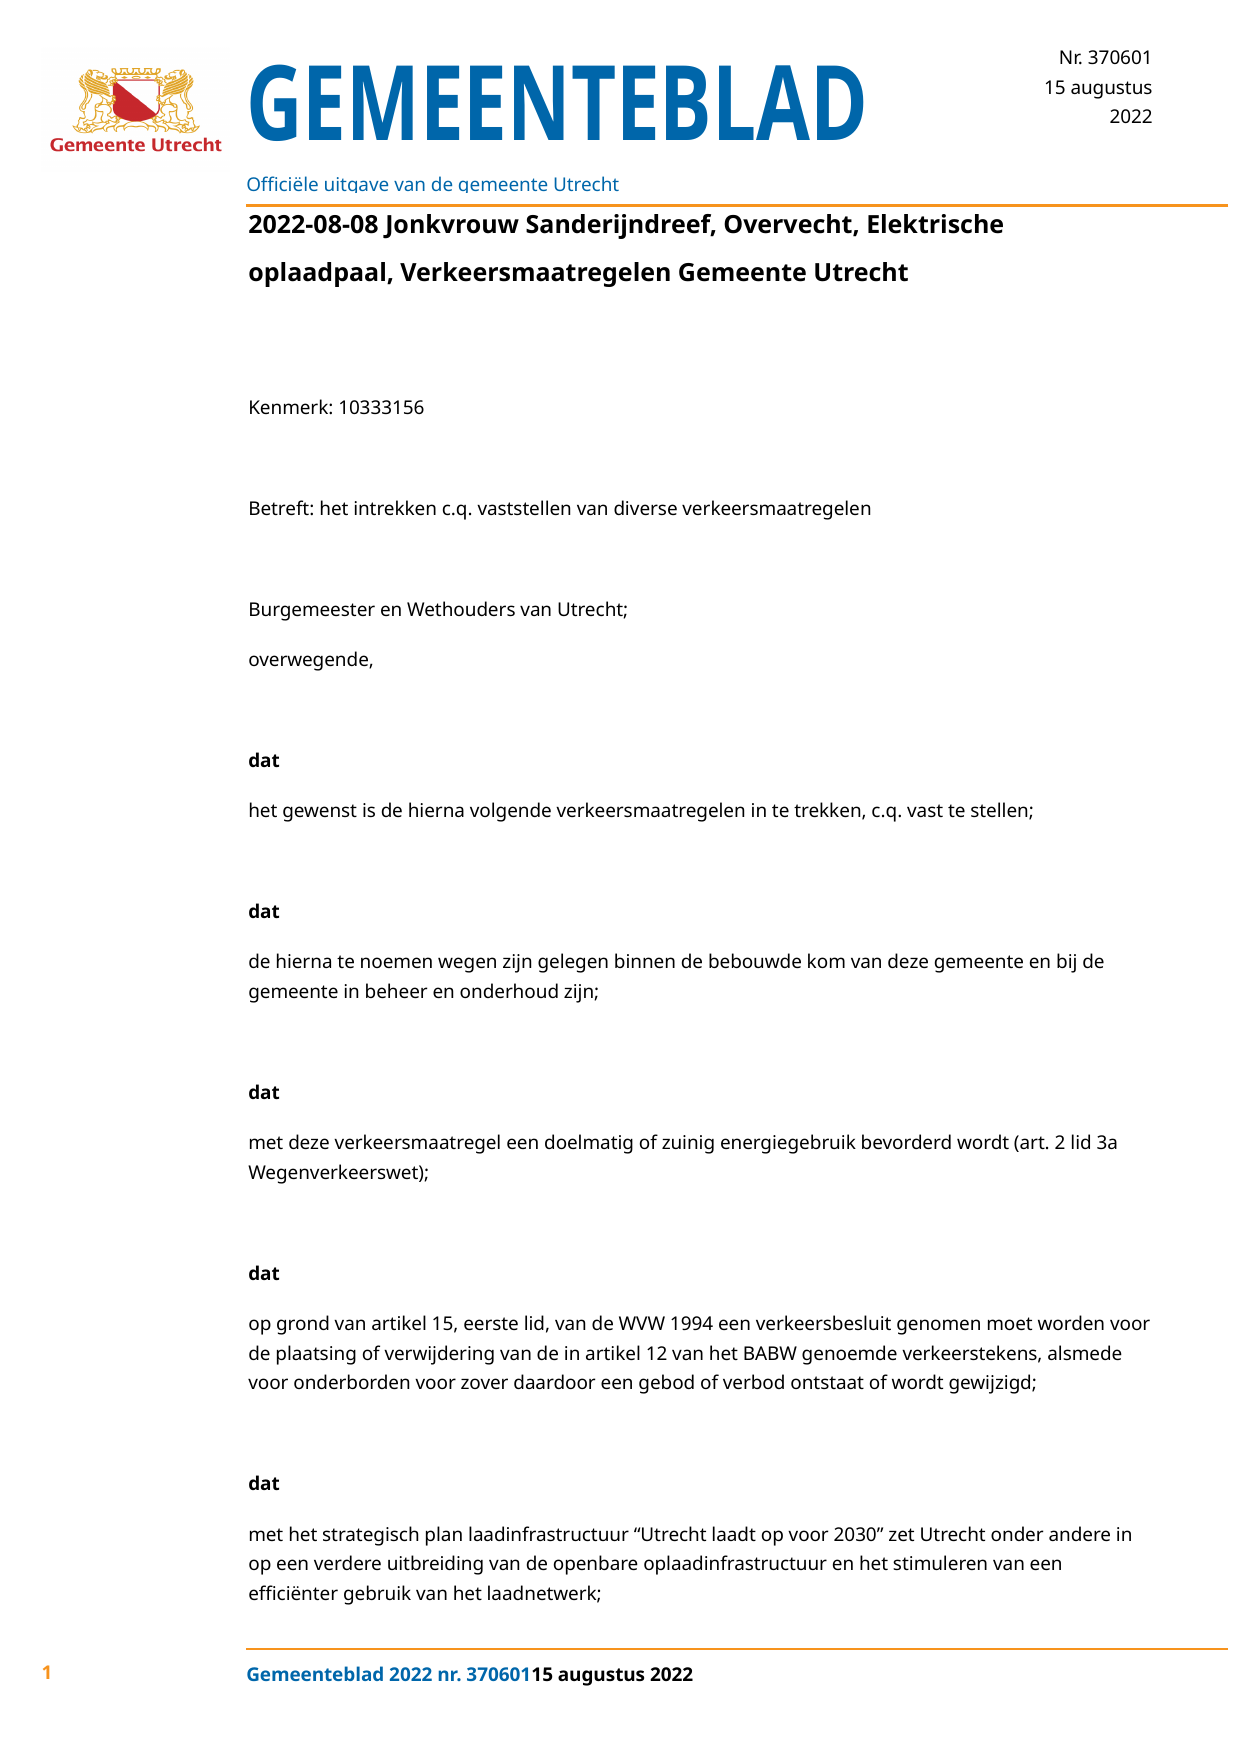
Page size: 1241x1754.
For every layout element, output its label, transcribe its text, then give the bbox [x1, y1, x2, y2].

picture [41, 47, 231, 172]
text Burgemeester en Wethouders van Utrecht; [248, 596, 1152, 621]
text dat [248, 747, 1152, 773]
text dat [248, 1079, 1152, 1105]
text overwegende, [248, 646, 1152, 672]
text het gewenst is de hierna volgende verkeersmaatregelen in te trekken, c.q. vast te stellen; [248, 797, 1152, 823]
text 2022-08-08 Jonkvrouw Sanderijndreef, Overvecht, Elektrische oplaadpaal, Verkeersmaatregelen Gemeente Utrecht [248, 207, 1152, 288]
text op grond van artikel 15, eerste lid, van de WVW 1994 een verkeersbesluit genomen moet worden voor de plaatsing of verwijdering van de in artikel 12 van het BABW genoemde verkeerstekens, alsmede voor onderborden voor zover daardoor een gebod of verbod ontstaat of wordt gewijzigd; [248, 1310, 1152, 1395]
text dat [248, 1470, 1152, 1496]
text dat [248, 898, 1152, 924]
text met het strategisch plan laadinfrastructuur “Utrecht laadt op voor 2030” zet Utrecht onder andere in op een verdere uitbreiding van de openbare oplaadinfrastructuur en het stimuleren van een efficiënter gebruik van het laadnetwerk; [248, 1521, 1152, 1606]
text dat [248, 1260, 1152, 1286]
text de hierna te noemen wegen zijn gelegen binnen de bebouwde kom van deze gemeente en bij de gemeente in beheer en onderhoud zijn; [248, 949, 1152, 1004]
text Betreft: het intrekken c.q. vaststellen van diverse verkeersmaatregelen [248, 495, 1152, 521]
text met deze verkeersmaatregel een doelmatig of zuinig energiegebruik bevorderd wordt (art. 2 lid 3a Wegenverkeerswet); [248, 1129, 1152, 1185]
text Kenmerk: 10333156 [248, 394, 1152, 420]
